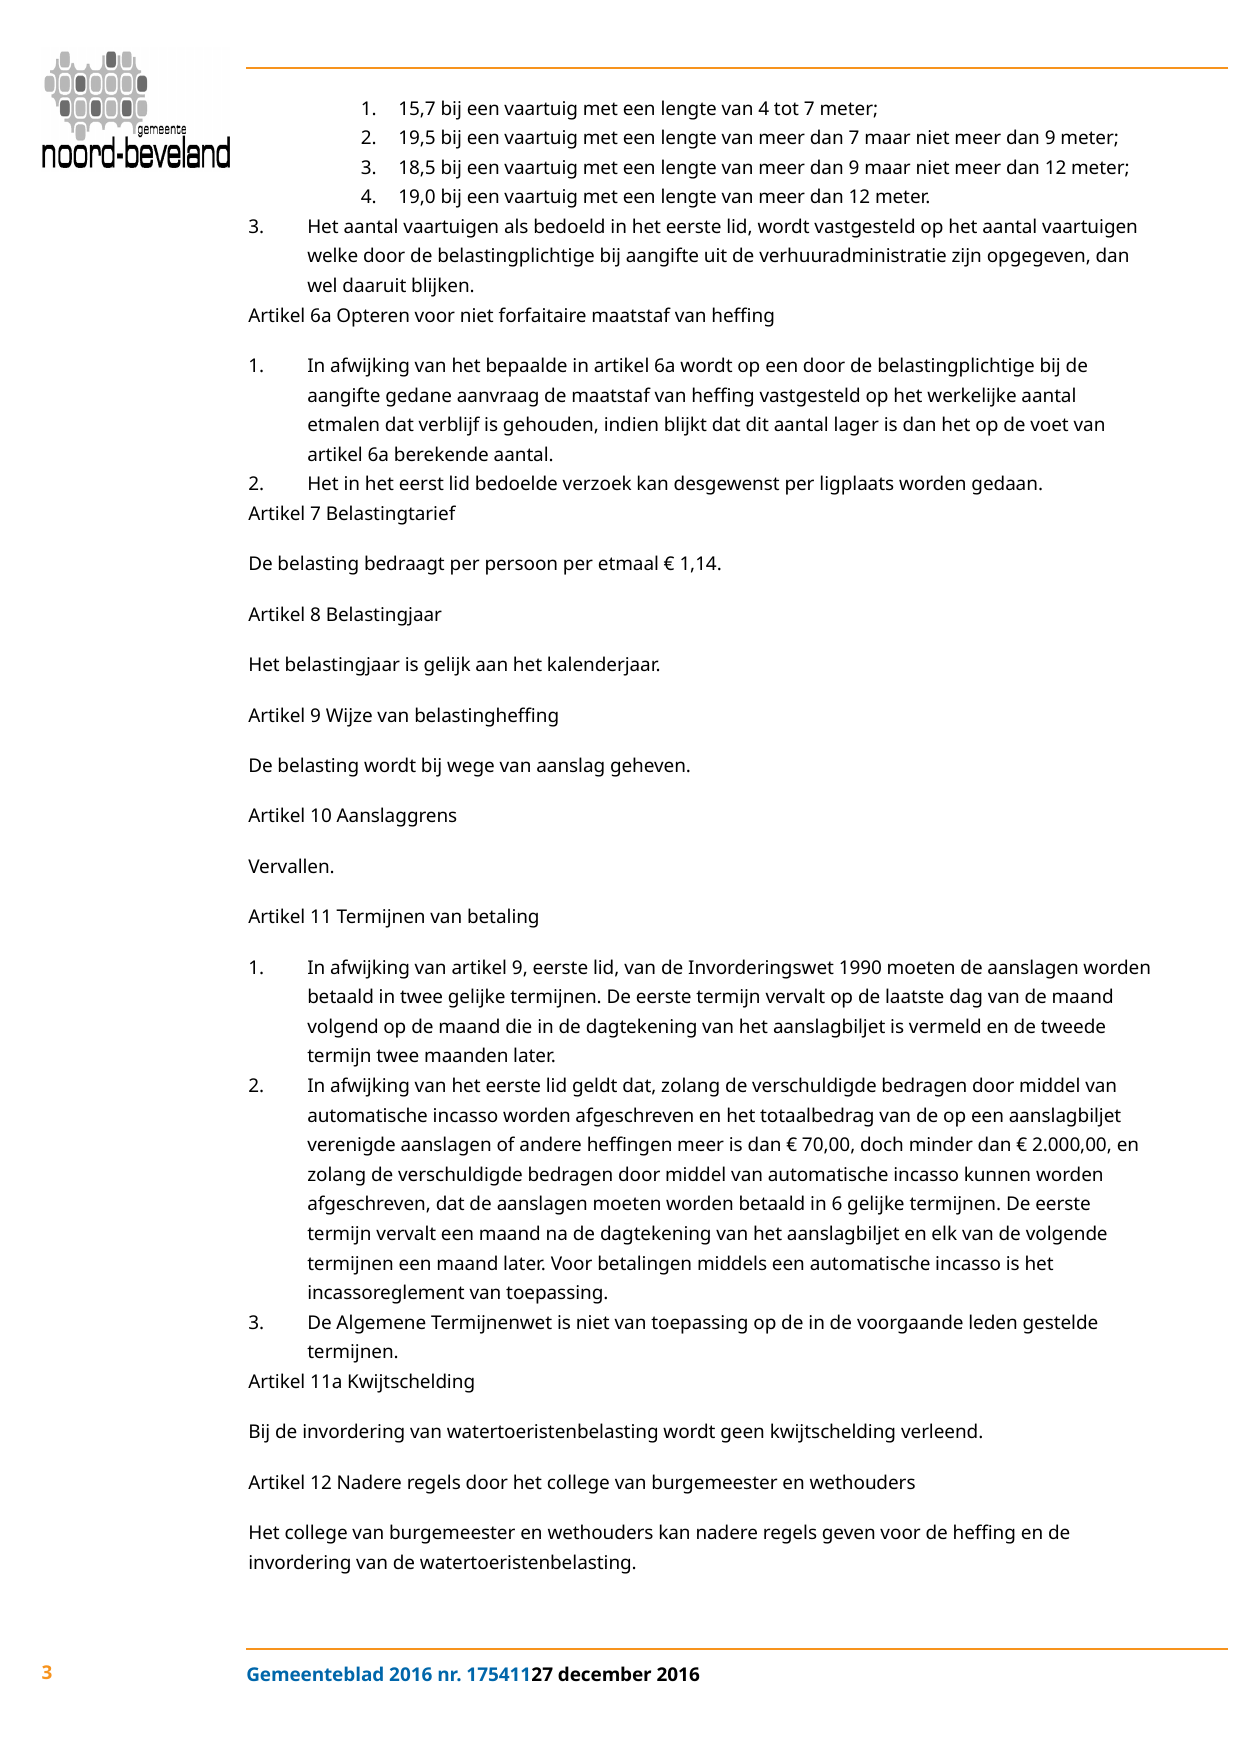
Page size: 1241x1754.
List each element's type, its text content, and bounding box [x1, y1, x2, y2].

list 15,7 bij een vaartuig met een lengte van 4 tot 7 meter; [361, 95, 1152, 121]
list 19,0 bij een vaartuig met een lengte van meer dan 12 meter. [361, 183, 1152, 209]
text Artikel 9 Wijze van belastingheffing [248, 702, 1152, 728]
text De belasting bedraagt per persoon per etmaal € 1,14. [248, 551, 1152, 576]
picture [41, 47, 231, 172]
text Artikel 11 Termijnen van betaling [248, 903, 1152, 929]
text Het college van burgemeester en wethouders kan nadere regels geven voor de heffing en de invordering van de watertoeristenbelasting. [248, 1519, 1152, 1575]
list In afwijking van het bepaalde in artikel 6a wordt op een door de belastingplichtige bij de aangifte gedane aanvraag de maatstaf van heffing vastgesteld op het werkelijke aantal etmalen dat verblijf is gehouden, indien blijkt dat dit aantal lager is dan het op de voet van artikel 6a berekende aantal. [248, 352, 1152, 467]
list In afwijking van artikel 9, eerste lid, van de Invorderingswet 1990 moeten de aanslagen worden betaald in twee gelijke termijnen. De eerste termijn vervalt op de laatste dag van de maand volgend op de maand die in de dagtekening van het aanslagbiljet is vermeld en de tweede termijn twee maanden later. [248, 954, 1152, 1068]
text Vervallen. [248, 853, 1152, 879]
text Artikel 8 Belastingjaar [248, 601, 1152, 627]
text Artikel 12 Nadere regels door het college van burgemeester en wethouders [248, 1469, 1152, 1495]
text Artikel 11a Kwijtschelding [248, 1368, 1152, 1394]
text Artikel 6a Opteren voor niet forfaitaire maatstaf van heffing [248, 302, 1152, 328]
list 18,5 bij een vaartuig met een lengte van meer dan 9 maar niet meer dan 12 meter; [361, 154, 1152, 180]
text Artikel 10 Aanslaggrens [248, 803, 1152, 828]
text Het belastingjaar is gelijk aan het kalenderjaar. [248, 651, 1152, 677]
text Bij de invordering van watertoeristenbelasting wordt geen kwijtschelding verleend. [248, 1418, 1152, 1444]
list 19,5 bij een vaartuig met een lengte van meer dan 7 maar niet meer dan 9 meter; [361, 124, 1152, 150]
list Het in het eerst lid bedoelde verzoek kan desgewenst per ligplaats worden gedaan. [248, 471, 1152, 496]
list De Algemene Termijnenwet is niet van toepassing op de in de voorgaande leden gestelde termijnen. [248, 1309, 1152, 1364]
text Artikel 7 Belastingtarief [248, 500, 1152, 526]
text De belasting wordt bij wege van aanslag geheven. [248, 752, 1152, 778]
list Het aantal vaartuigen als bedoeld in het eerste lid, wordt vastgesteld op het aantal vaartuigen welke door de belastingplichtige bij aangifte uit de verhuuradministratie zijn opgegeven, dan wel daaruit blijken. [248, 213, 1152, 298]
list In afwijking van het eerste lid geldt dat, zolang de verschuldigde bedragen door middel van automatische incasso worden afgeschreven en het totaalbedrag van de op een aanslagbiljet verenigde aanslagen of andere heffingen meer is dan € 70,00, doch minder dan € 2.000,00, en zolang de verschuldigde bedragen door middel van automatische incasso kunnen worden afgeschreven, dat de aanslagen moeten worden betaald in 6 gelijke termijnen. De eerste termijn vervalt een maand na de dagtekening van het aanslagbiljet en elk van de volgende termijnen een maand later. Voor betalingen middels een automatische incasso is het incassoreglement van toepassing. [248, 1072, 1152, 1305]
